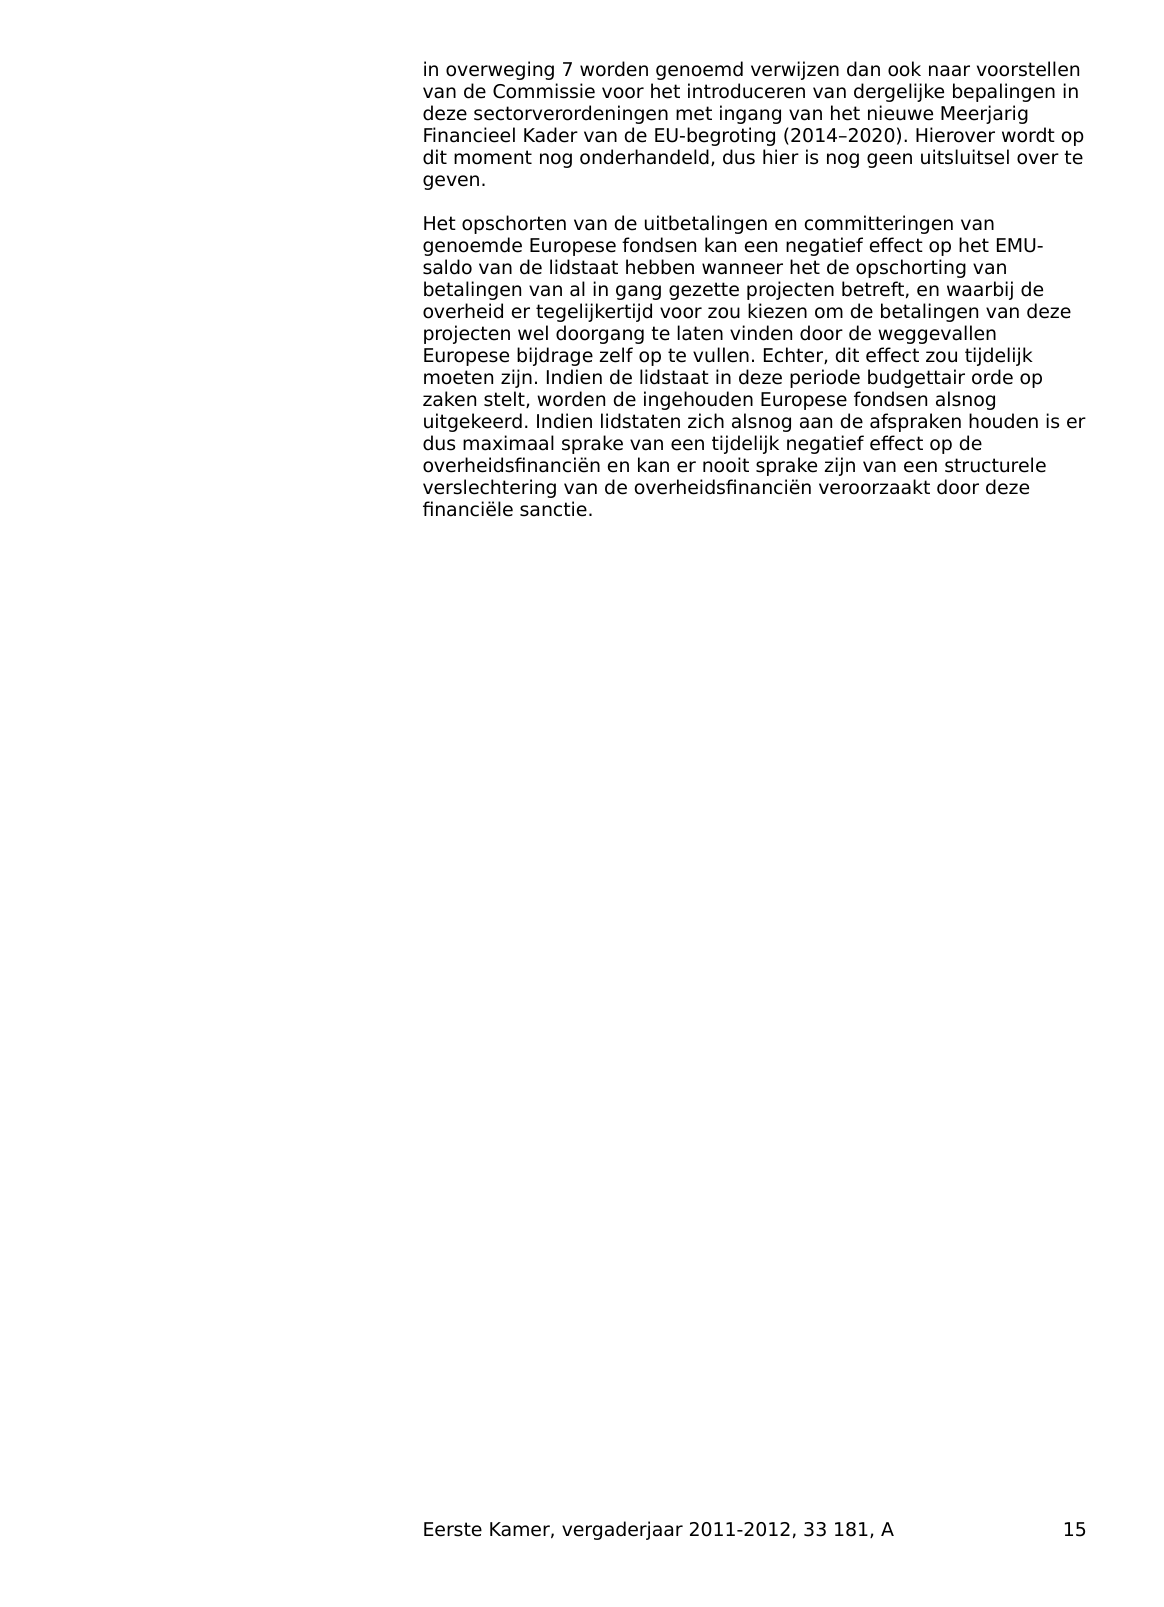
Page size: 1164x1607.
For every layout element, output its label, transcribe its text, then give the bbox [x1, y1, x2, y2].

text in overweging 7 worden genoemd verwijzen dan ook naar voorstellen van de Commissie voor het introduceren van dergelijke bepalingen in deze sectorverordeningen met ingang van het nieuwe Meerjarig Financieel Kader van de EU-begroting (2014–2020). Hierover wordt op dit moment nog onderhandeld, dus hier is nog geen uitsluitsel over te geven. [422, 59, 1087, 191]
text Het opschorten van de uitbetalingen en committeringen van genoemde Europese fondsen kan een negatief effect op het EMU-saldo van de lidstaat hebben wanneer het de opschorting van betalingen van al in gang gezette projecten betreft, en waarbij de overheid er tegelijkertijd voor zou kiezen om de betalingen van deze projecten wel doorgang te laten vinden door de weggevallen Europese bijdrage zelf op te vullen. Echter, dit effect zou tijdelijk moeten zijn. Indien de lidstaat in deze periode budgettair orde op zaken stelt, worden de ingehouden Europese fondsen alsnog uitgekeerd. Indien lidstaten zich alsnog aan de afspraken houden is er dus maximaal sprake van een tijdelijk negatief effect op de overheidsfinanciën en kan er nooit sprake zijn van een structurele verslechtering van de overheidsfinanciën veroorzaakt door deze financiële sanctie. [422, 213, 1087, 521]
